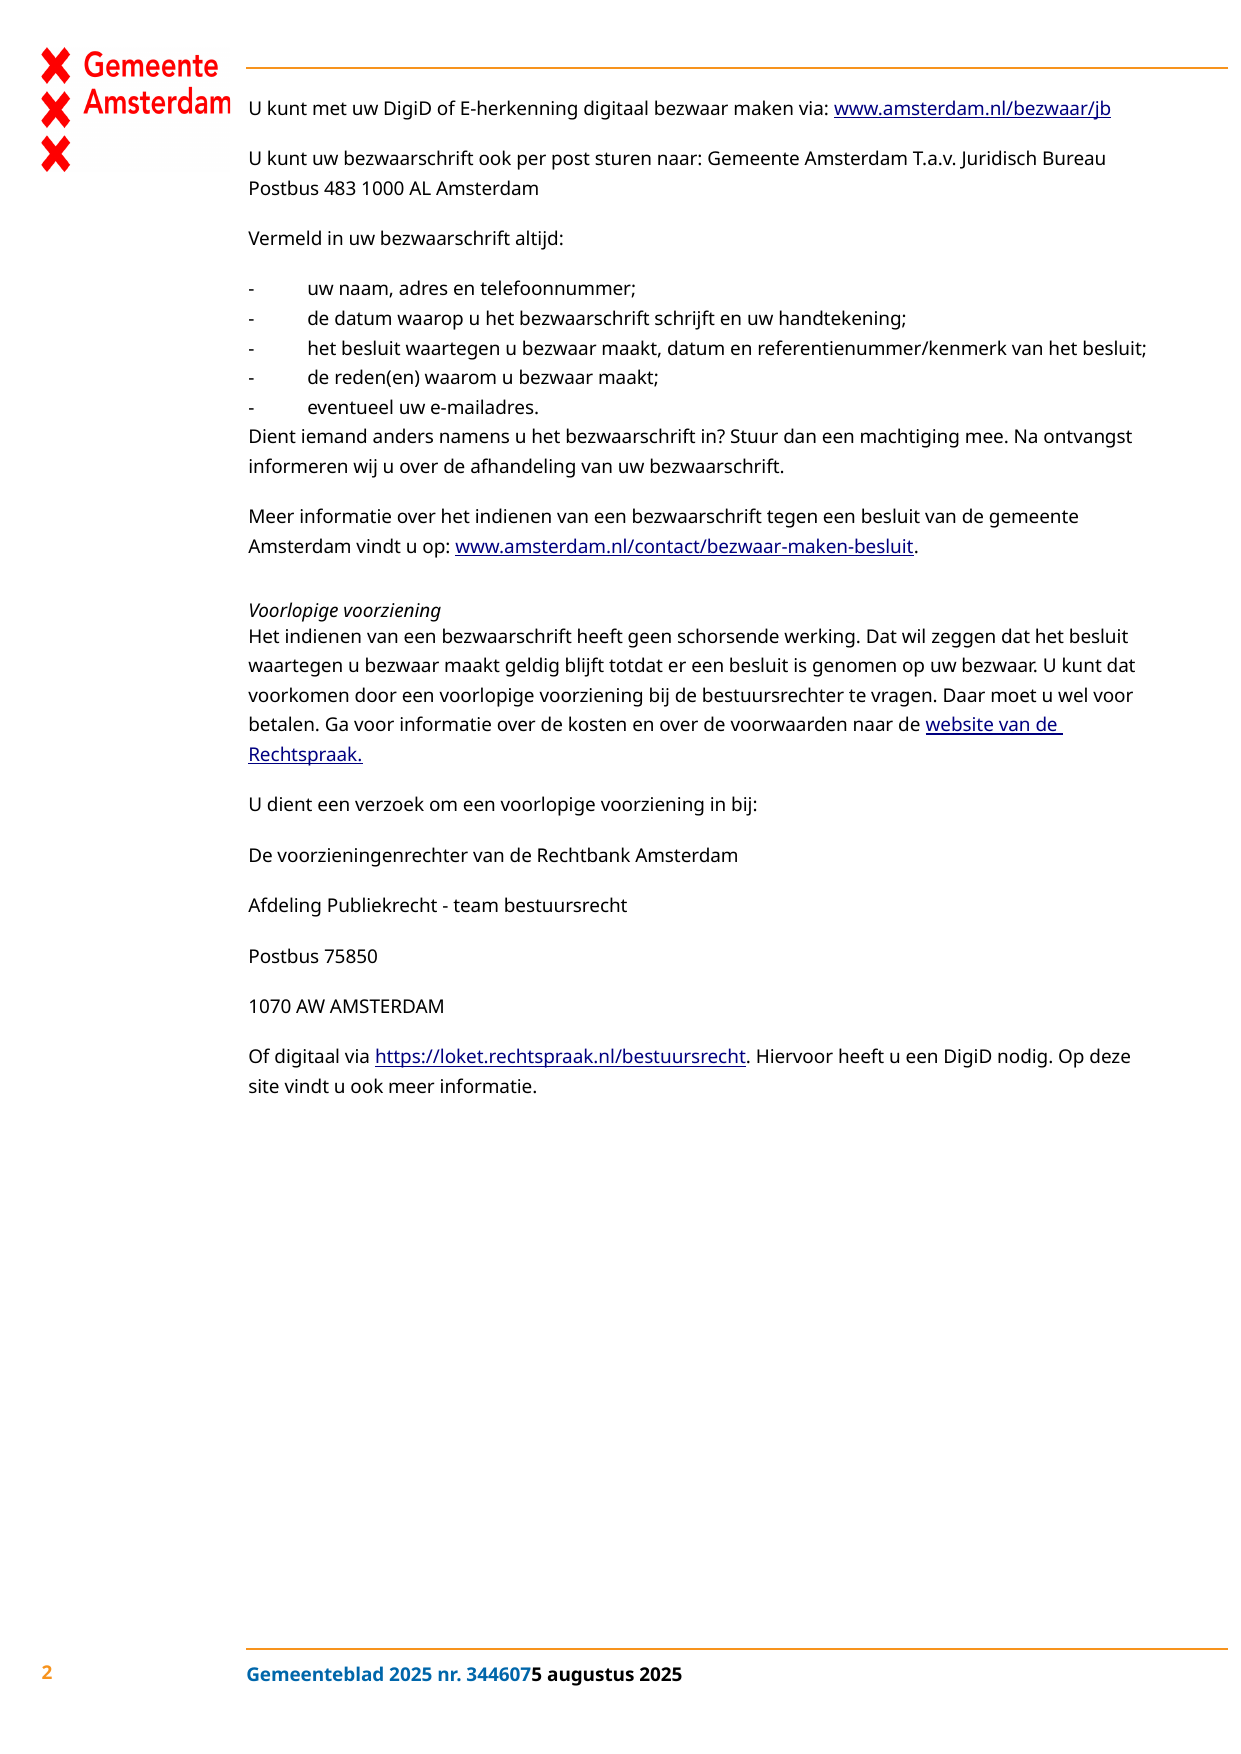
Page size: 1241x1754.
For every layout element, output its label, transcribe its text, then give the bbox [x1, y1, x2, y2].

text De voorzieningenrechter van de Rechtbank Amsterdam [248, 842, 1152, 868]
list de datum waarop u het bezwaarschrift schrijft en uw handtekening; [248, 305, 1152, 331]
text Voorlopige voorziening [248, 597, 1152, 623]
text U dient een verzoek om een voorlopige voorziening in bij: [248, 792, 1152, 817]
text Of digitaal via https://loket.rechtspraak.nl/bestuursrecht. Hiervoor heeft u een DigiD nodig. Op deze site vindt u ook meer informatie. [248, 1044, 1152, 1099]
text Postbus 75850 [248, 943, 1152, 968]
list uw naam, adres en telefoonnummer; [248, 276, 1152, 301]
picture [41, 47, 231, 172]
text Meer informatie over het indienen van een bezwaarschrift tegen een besluit van de gemeente Amsterdam vindt u op: www.amsterdam.nl/contact/bezwaar-maken-besluit. [248, 503, 1152, 559]
list de reden(en) waarom u bezwaar maakt; [248, 364, 1152, 390]
list eventueel uw e-mailadres. [248, 394, 1152, 420]
text U kunt met uw DigiD of E-herkenning digitaal bezwaar maken via: www.amsterdam.nl/bezwaar/jb [248, 95, 1152, 121]
text Dient iemand anders namens u het bezwaarschrift in? Stuur dan een machtiging mee. Na ontvangst informeren wij u over de afhandeling van uw bezwaarschrift. [248, 423, 1152, 479]
text 1070 AW AMSTERDAM [248, 993, 1152, 1019]
text Vermeld in uw bezwaarschrift altijd: [248, 225, 1152, 251]
text Het indienen van een bezwaarschrift heeft geen schorsende werking. Dat wil zeggen dat het besluit waartegen u bezwaar maakt geldig blijft totdat er een besluit is genomen op uw bezwaar. U kunt dat voorkomen door een voorlopige voorziening bij de bestuursrechter te vragen. Daar moet u wel voor betalen. Ga voor informatie over de kosten en over de voorwaarden naar de website van de Rechtspraak. [248, 623, 1152, 767]
list het besluit waartegen u bezwaar maakt, datum en referentienummer/kenmerk van het besluit; [248, 335, 1152, 361]
text Afdeling Publiekrecht - team bestuursrecht [248, 892, 1152, 918]
text U kunt uw bezwaarschrift ook per post sturen naar: Gemeente Amsterdam T.a.v. Juridisch Bureau Postbus 483 1000 AL Amsterdam [248, 145, 1152, 201]
